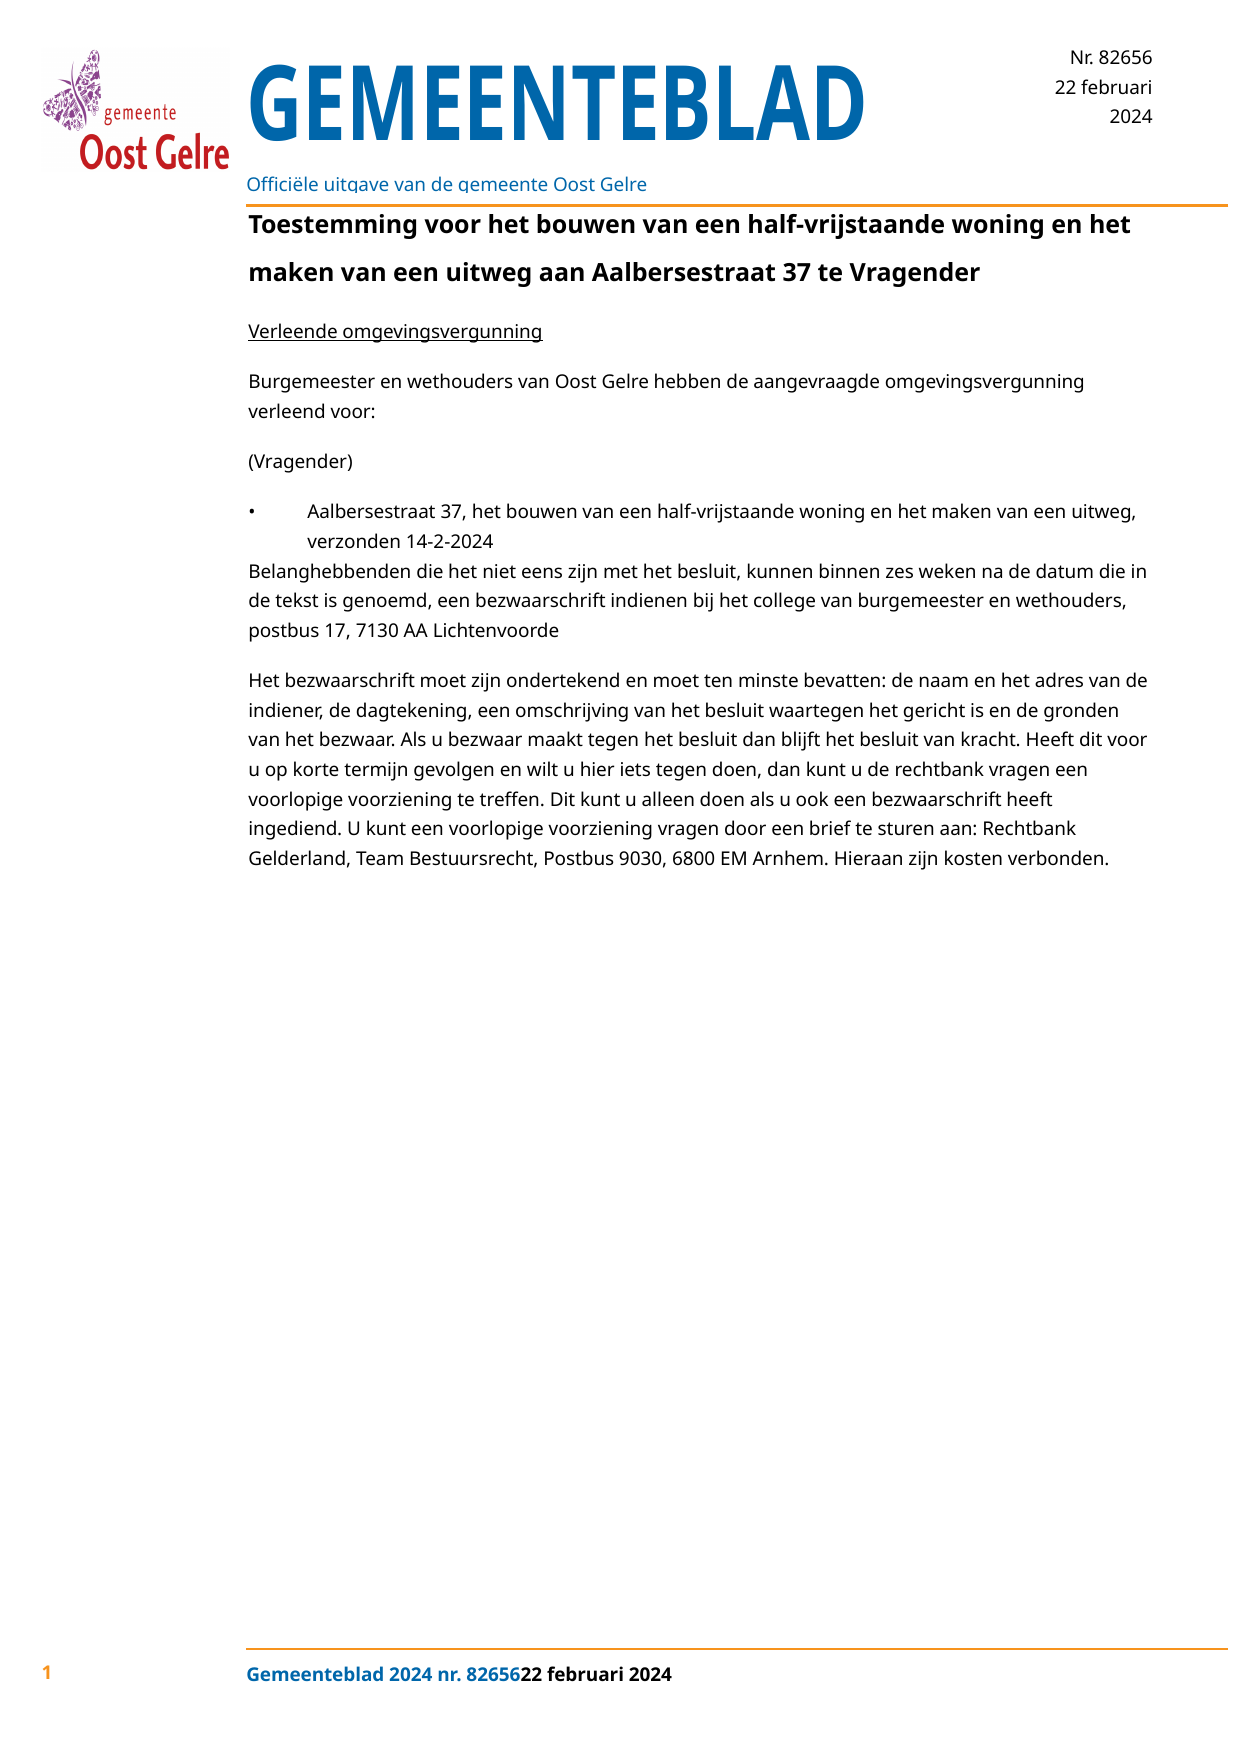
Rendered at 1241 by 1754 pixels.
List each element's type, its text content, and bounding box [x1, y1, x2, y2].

text (Vragender) [248, 448, 1152, 474]
text Het bezwaarschrift moet zijn ondertekend en moet ten minste bevatten: de naam en het adres van de indiener, de dagtekening, een omschrijving van het besluit waartegen het gericht is en de gronden van het bezwaar. Als u bezwaar maakt tegen het besluit dan blijft het besluit van kracht. Heeft dit voor u op korte termijn gevolgen en wilt u hier iets tegen doen, dan kunt u de rechtbank vragen een voorlopige voorziening te treffen. Dit kunt u alleen doen als u ook een bezwaarschrift heeft ingediend. U kunt een voorlopige voorziening vragen door een brief te sturen aan: Rechtbank Gelderland, Team Bestuursrecht, Postbus 9030, 6800 EM Arnhem. Hieraan zijn kosten verbonden. [248, 667, 1152, 871]
text Burgemeester en wethouders van Oost Gelre hebben de aangevraagde omgevingsvergunning verleend voor: [248, 368, 1152, 424]
text Belanghebbenden die het niet eens zijn met het besluit, kunnen binnen zes weken na de datum die in de tekst is genoemd, een bezwaarschrift indienen bij het college van burgemeester en wethouders, postbus 17, 7130 AA Lichtenvoorde [248, 558, 1152, 643]
list Aalbersestraat 37, het bouwen van een half-vrijstaande woning en het maken van een uitweg, verzonden 14-2-2024 [248, 499, 1152, 554]
text Verleende omgevingsvergunning [248, 318, 1152, 344]
picture [41, 47, 231, 172]
text Toestemming voor het bouwen van een half-vrijstaande woning en het maken van een uitweg aan Aalbersestraat 37 te Vragender [248, 207, 1152, 288]
